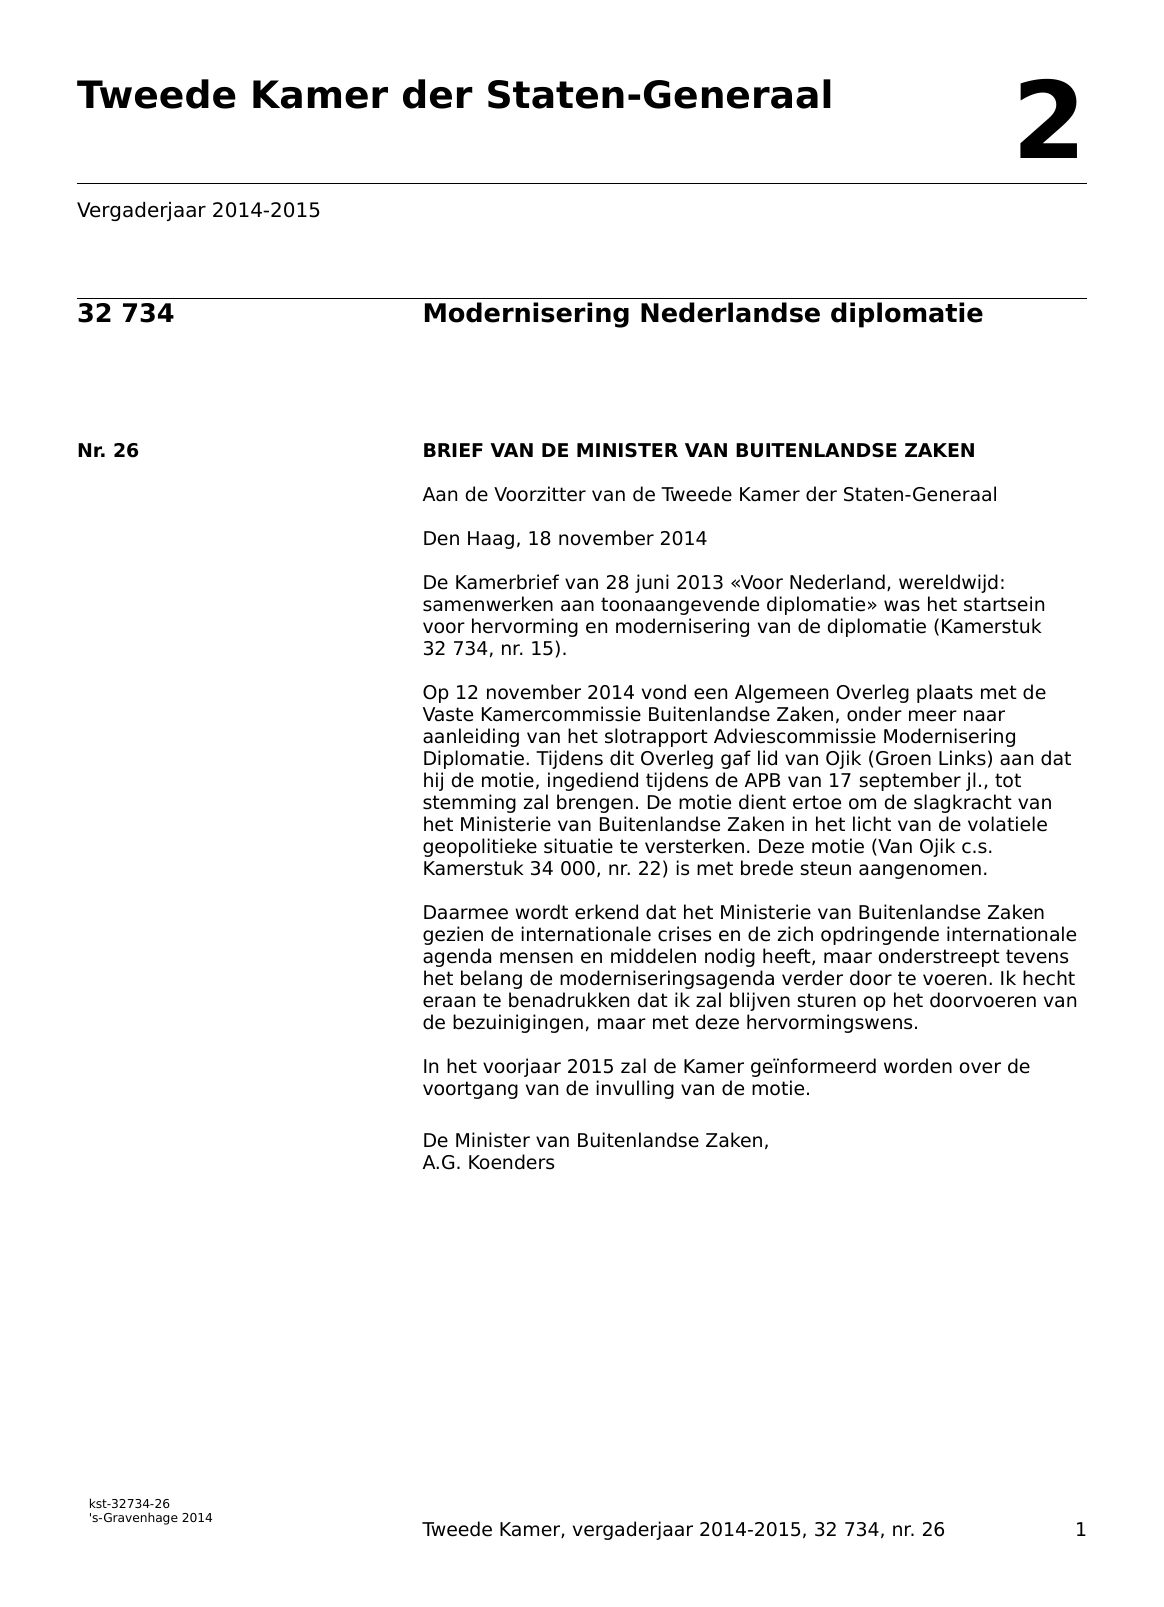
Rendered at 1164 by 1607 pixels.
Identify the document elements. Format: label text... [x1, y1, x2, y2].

text In het voorjaar 2015 zal de Kamer geïnformeerd worden over de voortgang van de invulling van de motie. [422, 1056, 1087, 1100]
text 's-Gravenhage 2014 [88, 1511, 323, 1525]
subtitle Nr. 26 BRIEF VAN DE MINISTER VAN BUITENLANDSE ZAKEN [77, 440, 1087, 462]
text Aan de Voorzitter van de Tweede Kamer der Staten-Generaal [422, 484, 1087, 506]
text Den Haag, 18 november 2014 [422, 528, 1087, 550]
subtitle 32 734 Modernisering Nederlandse diplomatie [77, 299, 1087, 329]
text kst-32734-26 [88, 1497, 323, 1511]
table_cell Vergaderjaar 2014-2015 [77, 184, 1087, 298]
text Op 12 november 2014 vond een Algemeen Overleg plaats met de Vaste Kamercommissie Buitenlandse Zaken, onder meer naar aanleiding van het slotrapport Adviescommissie Modernisering Diplomatie. Tijdens dit Overleg gaf lid van Ojik (Groen Links) aan dat hij de motie, ingediend tijdens de APB van 17 september jl., tot stemming zal brengen. De motie dient ertoe om de slagkracht van het Ministerie van Buitenlandse Zaken in het licht van de volatiele geopolitieke situatie te versterken. Deze motie (Van Ojik c.s. Kamerstuk 34 000, nr. 22) is met brede steun aangenomen. [422, 682, 1087, 880]
text Daarmee wordt erkend dat het Ministerie van Buitenlandse Zaken gezien de internationale crises en de zich opdringende internationale agenda mensen en middelen nodig heeft, maar onderstreept tevens het belang de moderniseringsagenda verder door te voeren. Ik hecht eraan te benadrukken dat ik zal blijven sturen op het doorvoeren van de bezuinigingen, maar met deze hervormingswens. [422, 902, 1087, 1034]
table_header Tweede Kamer der Staten-Generaal [77, 59, 886, 183]
text De Minister van Buitenlandse Zaken, A.G. Koenders [422, 1130, 1087, 1174]
table_header 2 [886, 59, 1087, 183]
text De Kamerbrief van 28 juni 2013 «Voor Nederland, wereldwijd: samenwerken aan toonaangevende diplomatie» was het startsein voor hervorming en modernisering van de diplomatie (Kamerstuk 32 734, nr. 15). [422, 572, 1087, 660]
